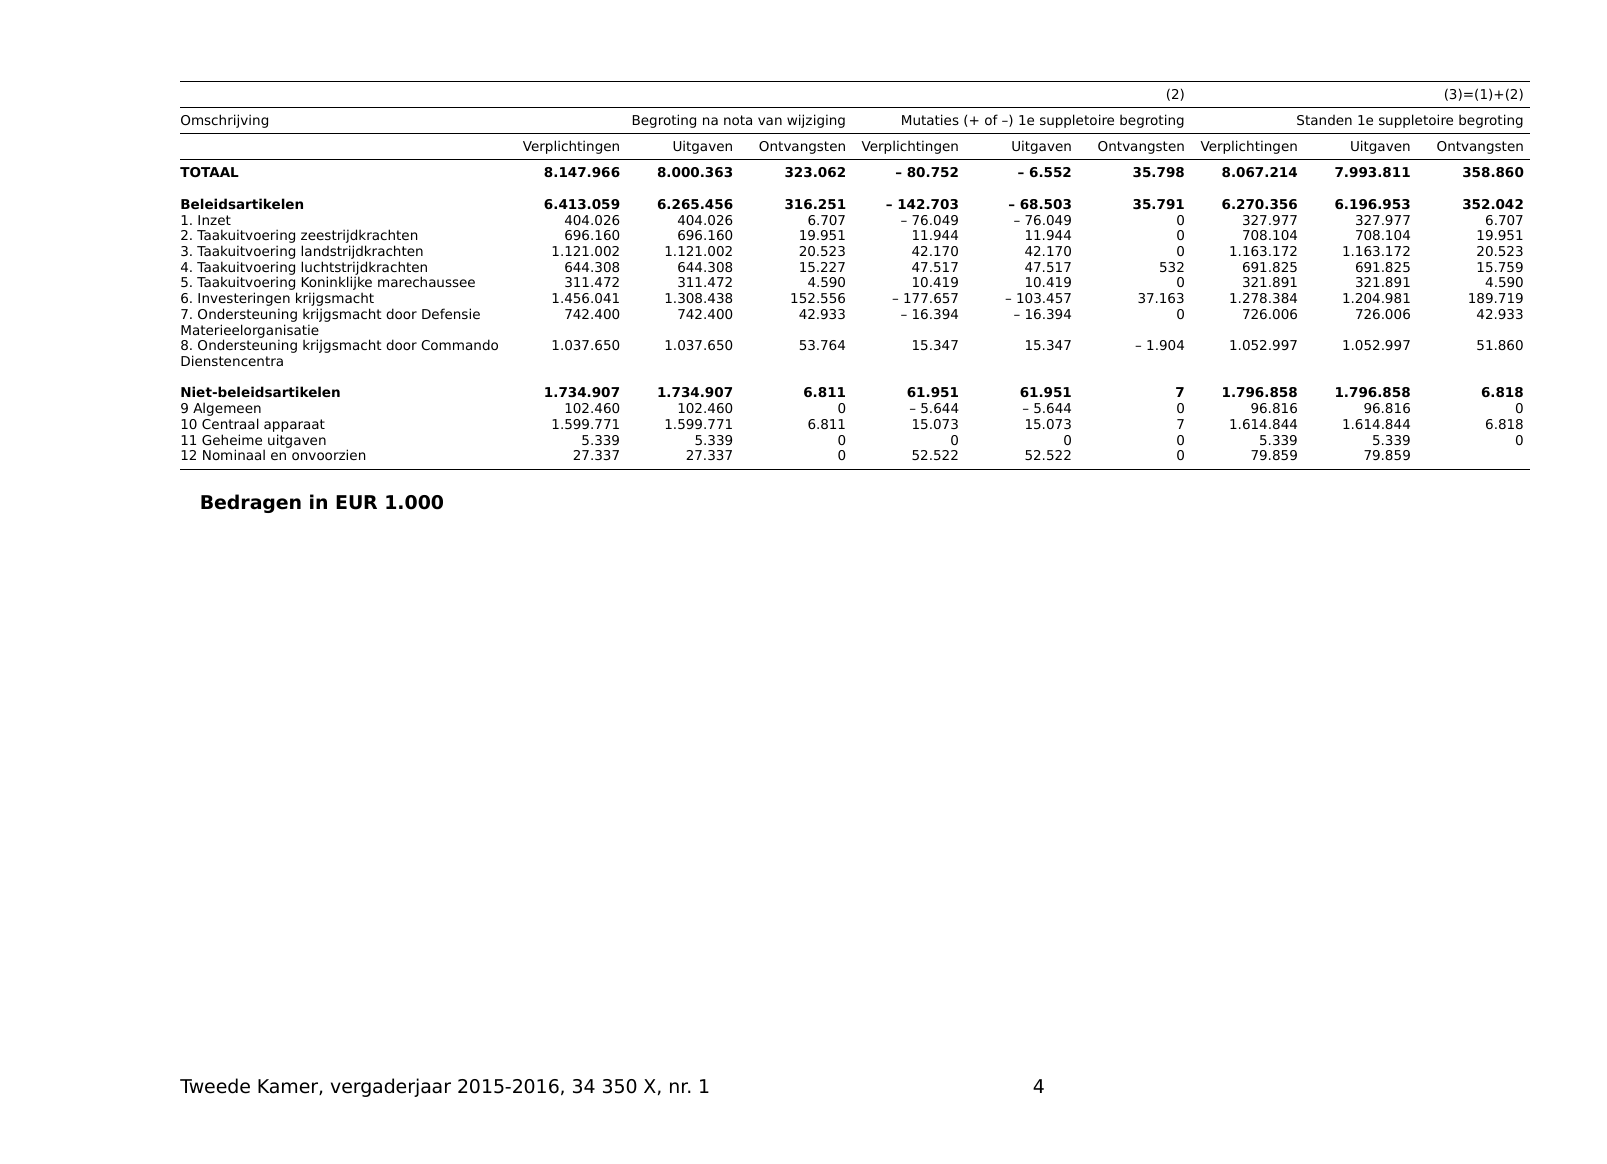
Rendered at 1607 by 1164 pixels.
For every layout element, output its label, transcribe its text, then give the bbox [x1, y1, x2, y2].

table_cell – 76.049 [965, 212, 1078, 228]
table_cell 27.337 [513, 448, 626, 469]
table_cell 0 [1078, 448, 1191, 469]
table_cell 742.400 [513, 307, 626, 338]
table_cell – 6.552 [965, 160, 1078, 181]
table_cell [1078, 181, 1191, 197]
table_cell – 76.049 [852, 212, 965, 228]
table_cell 4.590 [739, 275, 852, 291]
table_cell [739, 370, 852, 385]
table_cell 7 [1078, 385, 1191, 401]
table_cell [1078, 370, 1191, 385]
table_cell 358.860 [1416, 160, 1529, 181]
table_cell 316.251 [739, 197, 852, 212]
table_cell [626, 181, 739, 197]
table_header (3)=(1)+(2) [1191, 82, 1529, 107]
table_cell [852, 370, 965, 385]
table_cell 35.791 [1078, 197, 1191, 212]
table_cell 11.944 [852, 228, 965, 244]
table_cell 696.160 [513, 228, 626, 244]
table_header [626, 82, 739, 107]
table_cell 42.933 [739, 307, 852, 338]
table_cell 352.042 [1416, 197, 1529, 212]
table_cell 53.764 [739, 338, 852, 369]
table_cell 323.062 [739, 160, 852, 181]
table_cell 696.160 [626, 228, 739, 244]
table_cell 47.517 [965, 260, 1078, 275]
table_cell 3. Taakuitvoering landstrijdkrachten [180, 244, 513, 259]
table_cell 6.811 [739, 385, 852, 401]
table_cell 0 [739, 448, 852, 469]
table_cell 1.163.172 [1304, 244, 1416, 259]
table_cell 0 [1416, 401, 1529, 417]
table_cell 4. Taakuitvoering luchtstrijdkrachten [180, 260, 513, 275]
table_cell Mutaties (+ of –) 1e suppletoire begroting [852, 108, 1191, 133]
table_cell Uitgaven [1304, 134, 1416, 159]
table_cell 10.419 [852, 275, 965, 291]
table_cell – 16.394 [852, 307, 965, 338]
table_cell 0 [739, 401, 852, 417]
table_cell [1416, 181, 1529, 197]
text Bedragen in EUR 1.000 [180, 492, 1529, 514]
table_cell Niet-beleidsartikelen [180, 385, 513, 401]
table_cell 15.347 [965, 338, 1078, 369]
table_cell 12 Nominaal en onvoorzien [180, 448, 513, 469]
table_cell 6. Investeringen krijgsmacht [180, 291, 513, 307]
table_cell [852, 181, 965, 197]
table_cell 726.006 [1304, 307, 1416, 338]
table_cell – 5.644 [852, 401, 965, 417]
table_cell 19.951 [1416, 228, 1529, 244]
table_cell 42.933 [1416, 307, 1529, 338]
table_header [180, 82, 513, 107]
table_cell 42.170 [852, 244, 965, 259]
table_cell 311.472 [626, 275, 739, 291]
table_cell [1304, 370, 1416, 385]
table_cell [739, 181, 852, 197]
table_cell Uitgaven [965, 134, 1078, 159]
table_cell 327.977 [1304, 212, 1416, 228]
table_cell Verplichtingen [1191, 134, 1303, 159]
table_cell 4.590 [1416, 275, 1529, 291]
table_cell 15.227 [739, 260, 852, 275]
table_cell 1. Inzet [180, 212, 513, 228]
table_cell Uitgaven [626, 134, 739, 159]
table_cell 327.977 [1191, 212, 1303, 228]
table_cell 1.456.041 [513, 291, 626, 307]
table_cell 152.556 [739, 291, 852, 307]
table_cell 6.413.059 [513, 197, 626, 212]
table_cell 1.163.172 [1191, 244, 1303, 259]
table_cell 1.052.997 [1191, 338, 1303, 369]
table_cell 1.599.771 [626, 417, 739, 432]
table_cell Ontvangsten [1078, 134, 1191, 159]
table_cell 96.816 [1191, 401, 1303, 417]
table_cell 10 Centraal apparaat [180, 417, 513, 432]
table_cell Ontvangsten [1416, 134, 1529, 159]
table_cell – 177.657 [852, 291, 965, 307]
table_cell [180, 134, 513, 159]
table_cell 6.707 [1416, 212, 1529, 228]
table_cell 5.339 [1304, 433, 1416, 448]
table_cell 96.816 [1304, 401, 1416, 417]
table_cell [1416, 370, 1529, 385]
table_cell 19.951 [739, 228, 852, 244]
table_cell 8.147.966 [513, 160, 626, 181]
table_cell 1.052.997 [1304, 338, 1416, 369]
table_cell [513, 181, 626, 197]
table_cell Standen 1e suppletoire begroting [1191, 108, 1529, 133]
table_cell 7.993.811 [1304, 160, 1416, 181]
table_cell 0 [1078, 275, 1191, 291]
table_cell 8.000.363 [626, 160, 739, 181]
table_cell Beleidsartikelen [180, 197, 513, 212]
table_cell 61.951 [852, 385, 965, 401]
table_cell 189.719 [1416, 291, 1529, 307]
table_cell 9 Algemeen [180, 401, 513, 417]
table_cell 61.951 [965, 385, 1078, 401]
table_cell 51.860 [1416, 338, 1529, 369]
table_cell 42.170 [965, 244, 1078, 259]
table_cell 2. Taakuitvoering zeestrijdkrachten [180, 228, 513, 244]
table_cell 6.707 [739, 212, 852, 228]
table_cell [180, 370, 513, 385]
table_cell 15.759 [1416, 260, 1529, 275]
table_cell Verplichtingen [852, 134, 965, 159]
table_cell 5.339 [513, 433, 626, 448]
table_cell 27.337 [626, 448, 739, 469]
table_cell 1.037.650 [513, 338, 626, 369]
table_cell [626, 370, 739, 385]
table_cell [1191, 370, 1303, 385]
table_cell Omschrijving [180, 108, 513, 133]
table_cell Verplichtingen [513, 134, 626, 159]
table_cell 35.798 [1078, 160, 1191, 181]
table_cell 1.121.002 [626, 244, 739, 259]
table_cell TOTAAL [180, 160, 513, 181]
table_cell 404.026 [513, 212, 626, 228]
table_cell – 68.503 [965, 197, 1078, 212]
table_cell 8.067.214 [1191, 160, 1303, 181]
table_cell 0 [1078, 401, 1191, 417]
table_cell 726.006 [1191, 307, 1303, 338]
table_cell 6.818 [1416, 417, 1529, 432]
table_cell 1.204.981 [1304, 291, 1416, 307]
table_cell – 5.644 [965, 401, 1078, 417]
table_cell 5.339 [1191, 433, 1303, 448]
table_cell 532 [1078, 260, 1191, 275]
table_cell 1.278.384 [1191, 291, 1303, 307]
table_cell 0 [1078, 212, 1191, 228]
table_cell 37.163 [1078, 291, 1191, 307]
table_cell 1.308.438 [626, 291, 739, 307]
table_cell 0 [1078, 244, 1191, 259]
table_cell – 1.904 [1078, 338, 1191, 369]
table_cell 47.517 [852, 260, 965, 275]
table_cell – 103.457 [965, 291, 1078, 307]
table_cell 0 [1078, 228, 1191, 244]
table_cell 1.037.650 [626, 338, 739, 369]
table_cell – 80.752 [852, 160, 965, 181]
table_cell 20.523 [739, 244, 852, 259]
table_cell 7. Ondersteuning krijgsmacht door Defensie Materieelorganisatie [180, 307, 513, 338]
table_cell Ontvangsten [739, 134, 852, 159]
table_cell 1.121.002 [513, 244, 626, 259]
table_cell 15.073 [852, 417, 965, 432]
table_cell 691.825 [1191, 260, 1303, 275]
table_cell 20.523 [1416, 244, 1529, 259]
table_cell 1.734.907 [513, 385, 626, 401]
table_cell 6.270.356 [1191, 197, 1303, 212]
table_cell [965, 181, 1078, 197]
table_cell 708.104 [1304, 228, 1416, 244]
table_cell 6.818 [1416, 385, 1529, 401]
table_cell 8. Ondersteuning krijgsmacht door Commando Dienstencentra [180, 338, 513, 369]
table_cell 644.308 [513, 260, 626, 275]
table_cell 11 Geheime uitgaven [180, 433, 513, 448]
table_cell 0 [852, 433, 965, 448]
table_cell [1191, 181, 1303, 197]
table_cell 0 [739, 433, 852, 448]
table_cell [180, 181, 513, 197]
table_cell 6.811 [739, 417, 852, 432]
table_cell 52.522 [965, 448, 1078, 469]
table_cell 102.460 [513, 401, 626, 417]
table_cell 742.400 [626, 307, 739, 338]
table_cell 5. Taakuitvoering Koninklijke marechaussee [180, 275, 513, 291]
table_cell 15.073 [965, 417, 1078, 432]
table_cell [965, 370, 1078, 385]
table_cell 7 [1078, 417, 1191, 432]
table_header (2) [852, 82, 1191, 107]
table_cell 10.419 [965, 275, 1078, 291]
table_cell 102.460 [626, 401, 739, 417]
table_cell 1.599.771 [513, 417, 626, 432]
table_header [739, 82, 852, 107]
table_cell 79.859 [1191, 448, 1303, 469]
table_cell 0 [1416, 433, 1529, 448]
table_cell 6.196.953 [1304, 197, 1416, 212]
table_header [513, 82, 626, 107]
table_cell 0 [1078, 307, 1191, 338]
table_cell 6.265.456 [626, 197, 739, 212]
table_cell – 16.394 [965, 307, 1078, 338]
table_cell 404.026 [626, 212, 739, 228]
table_cell 11.944 [965, 228, 1078, 244]
table_cell 321.891 [1191, 275, 1303, 291]
table_cell 5.339 [626, 433, 739, 448]
table_cell 708.104 [1191, 228, 1303, 244]
table_cell 52.522 [852, 448, 965, 469]
table_cell 1.796.858 [1304, 385, 1416, 401]
table_cell 1.614.844 [1191, 417, 1303, 432]
table_cell 0 [1078, 433, 1191, 448]
table_cell 15.347 [852, 338, 965, 369]
table_cell 311.472 [513, 275, 626, 291]
table_cell 321.891 [1304, 275, 1416, 291]
table_cell 691.825 [1304, 260, 1416, 275]
table_cell 644.308 [626, 260, 739, 275]
table_cell 1.796.858 [1191, 385, 1303, 401]
table_cell [513, 370, 626, 385]
table_cell [1416, 448, 1529, 469]
table_cell 1.614.844 [1304, 417, 1416, 432]
table_cell 0 [965, 433, 1078, 448]
table_cell 1.734.907 [626, 385, 739, 401]
table_cell 79.859 [1304, 448, 1416, 469]
table_cell Begroting na nota van wijziging [513, 108, 852, 133]
table_cell [1304, 181, 1416, 197]
table_cell – 142.703 [852, 197, 965, 212]
